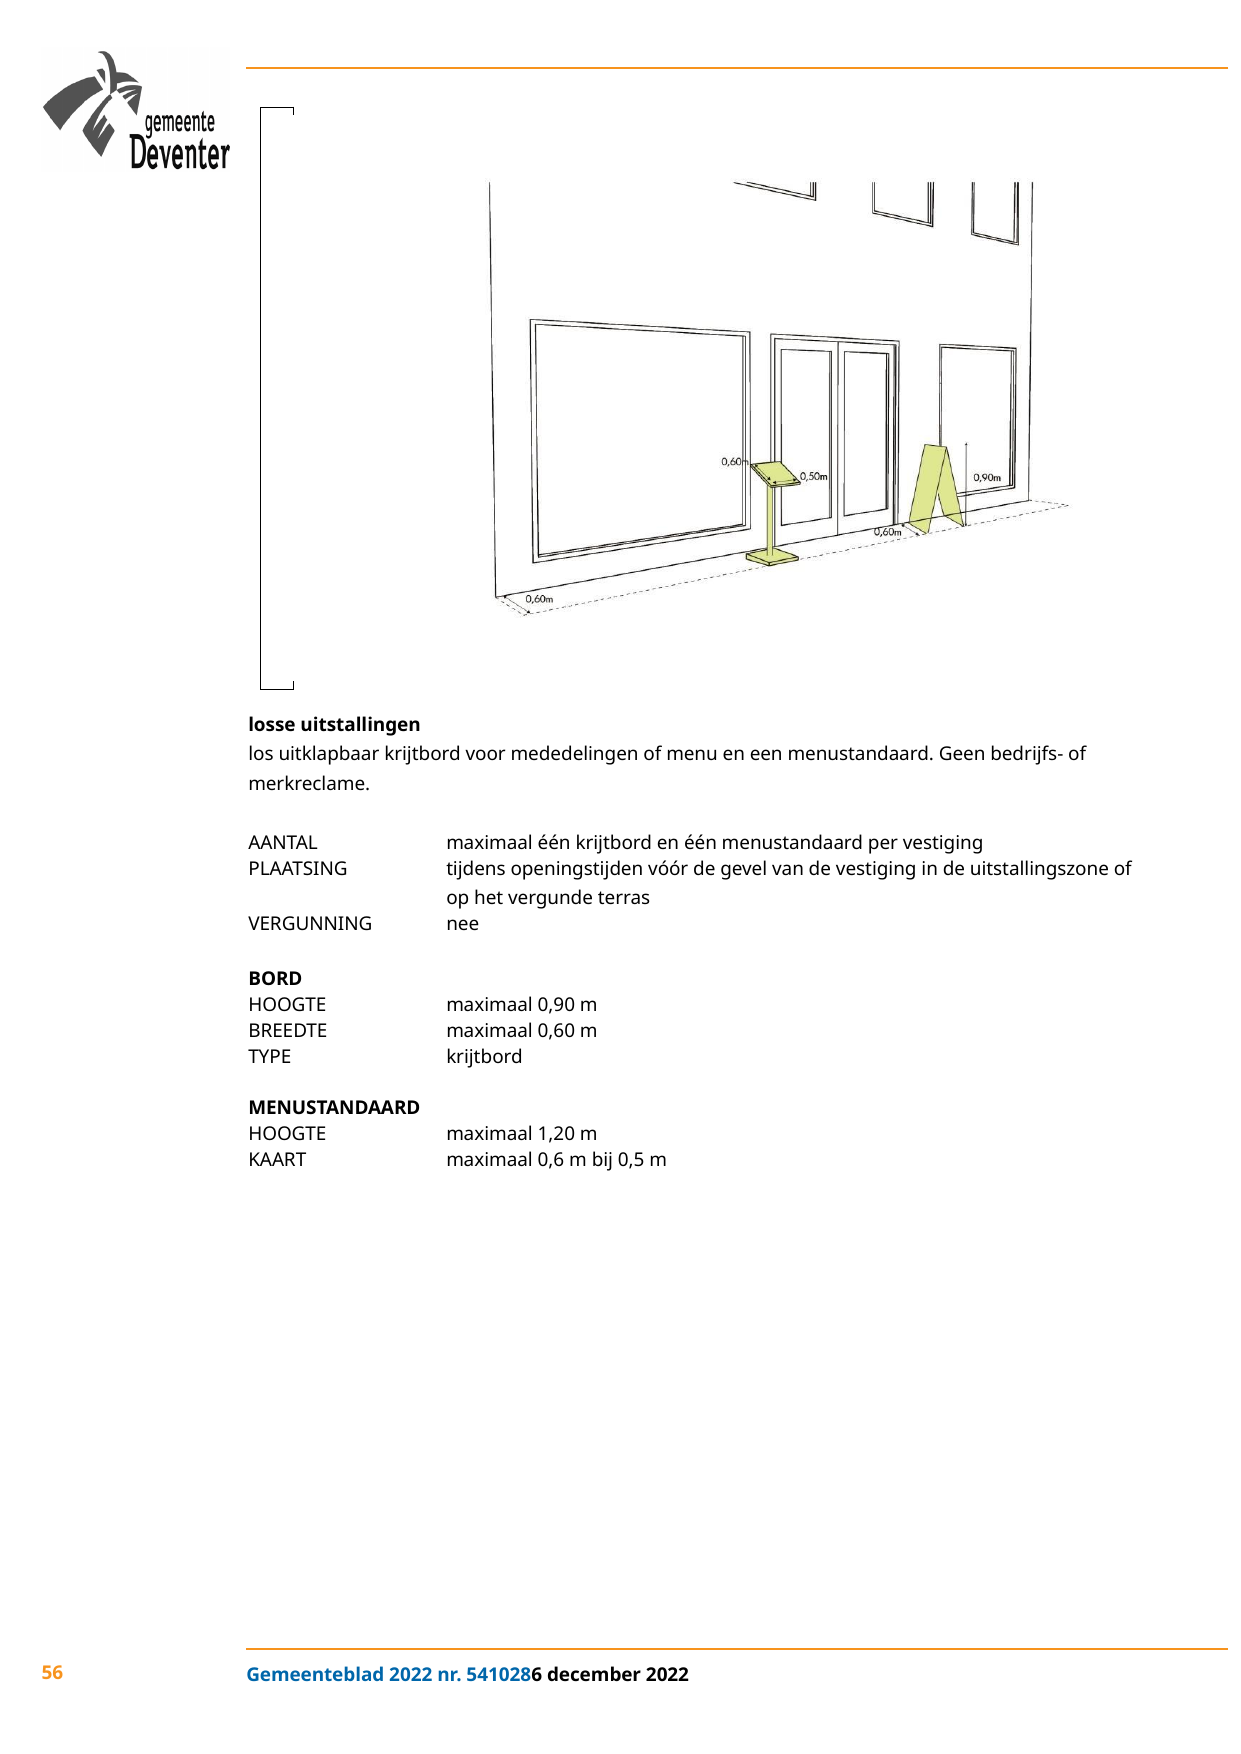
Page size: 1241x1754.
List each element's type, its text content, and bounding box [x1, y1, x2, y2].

picture [41, 47, 231, 172]
text los uitklapbaar krijtbord voor mededelingen of menu en een menustandaard. Geen bedrijfs- of merkreclame. [248, 740, 1152, 796]
table_cell maximaal 0,6 m bij 0,5 m [446, 1146, 1152, 1171]
table_cell [248, 1069, 446, 1094]
table_cell maximaal 1,20 m [446, 1120, 1152, 1146]
table_cell HOOGTE [248, 991, 446, 1017]
table_cell BREEDTE [248, 1017, 446, 1043]
table_cell KAART [248, 1146, 446, 1171]
table_cell [446, 1069, 1152, 1094]
table_header AANTAL [248, 829, 446, 855]
picture [268, 115, 1173, 681]
table_cell BORD [248, 966, 1152, 991]
table_header maximaal één krijtbord en één menustandaard per vestiging [446, 829, 1152, 855]
table_cell PLAATSING [248, 855, 446, 910]
table_cell VERGUNNING [248, 910, 446, 966]
table_cell TYPE [248, 1043, 446, 1068]
table_cell nee [446, 910, 1152, 966]
table_cell krijtbord [446, 1043, 1152, 1068]
table_cell maximaal 0,90 m [446, 991, 1152, 1017]
text losse uitstallingen [248, 711, 1152, 737]
table_cell tijdens openingstijden vóór de gevel van de vestiging in de uitstallingszone of op het vergunde terras [446, 855, 1152, 910]
table_cell MENUSTANDAARD [248, 1094, 1152, 1120]
table_cell HOOGTE [248, 1120, 446, 1146]
table_cell maximaal 0,60 m [446, 1017, 1152, 1043]
